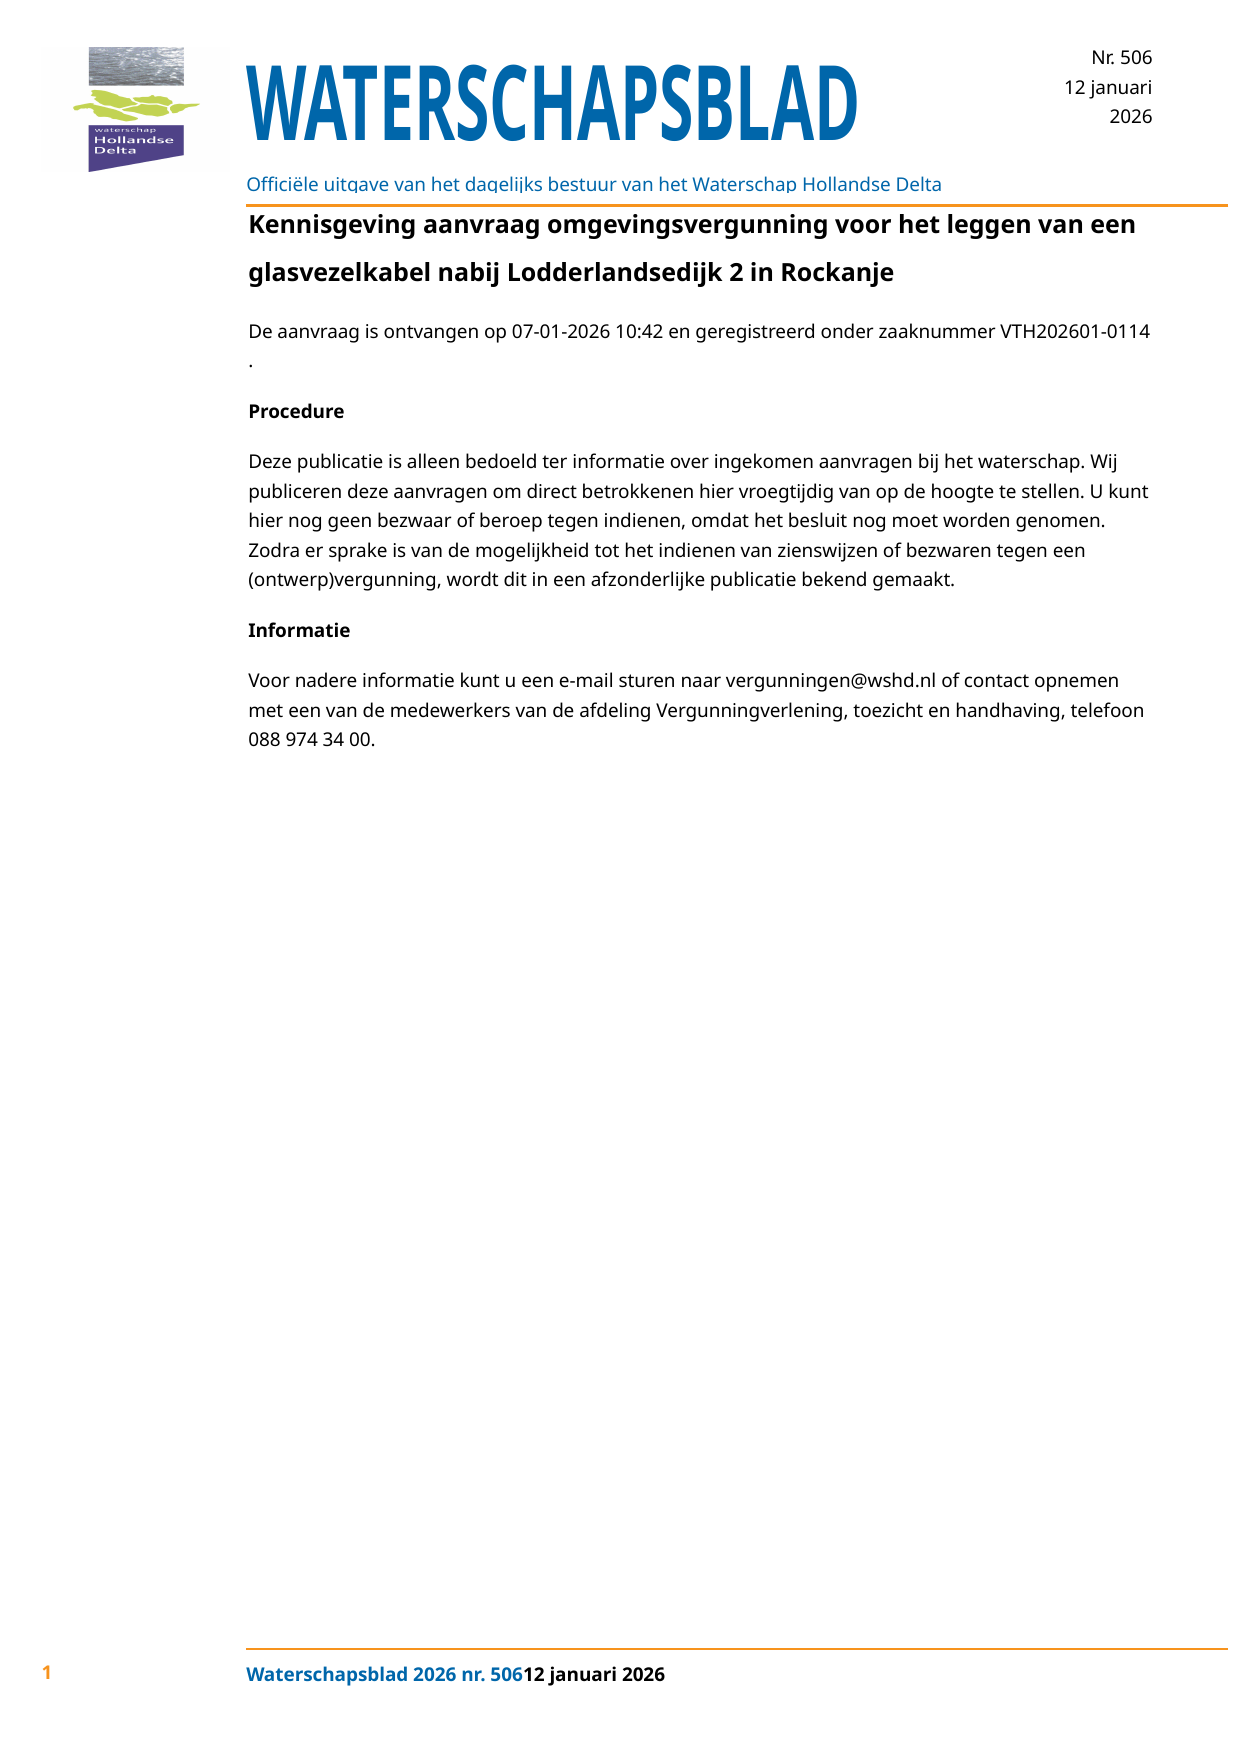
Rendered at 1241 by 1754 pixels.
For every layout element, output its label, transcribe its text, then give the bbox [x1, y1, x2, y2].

picture [41, 47, 231, 172]
text Informatie [248, 617, 1152, 643]
text Deze publicatie is alleen bedoeld ter informatie over ingekomen aanvragen bij het waterschap. Wij publiceren deze aanvragen om direct betrokkenen hier vroegtijdig van op de hoogte te stellen. U kunt hier nog geen bezwaar of beroep tegen indienen, omdat het besluit nog moet worden genomen. Zodra er sprake is van de mogelijkheid tot het indienen van zienswijzen of bezwaren tegen een (ontwerp)vergunning, wordt dit in een afzonderlijke publicatie bekend gemaakt. [248, 448, 1152, 592]
text De aanvraag is ontvangen op 07-01-2026 10:42 en geregistreerd onder zaaknummer VTH202601-0114 . [248, 318, 1152, 373]
text Kennisgeving aanvraag omgevingsvergunning voor het leggen van een glasvezelkabel nabij Lodderlandsedijk 2 in Rockanje [248, 207, 1152, 288]
text Procedure [248, 398, 1152, 424]
text Voor nadere informatie kunt u een e-mail sturen naar vergunningen@wshd.nl of contact opnemen met een van de medewerkers van de afdeling Vergunningverlening, toezicht en handhaving, telefoon 088 974 34 00. [248, 667, 1152, 752]
